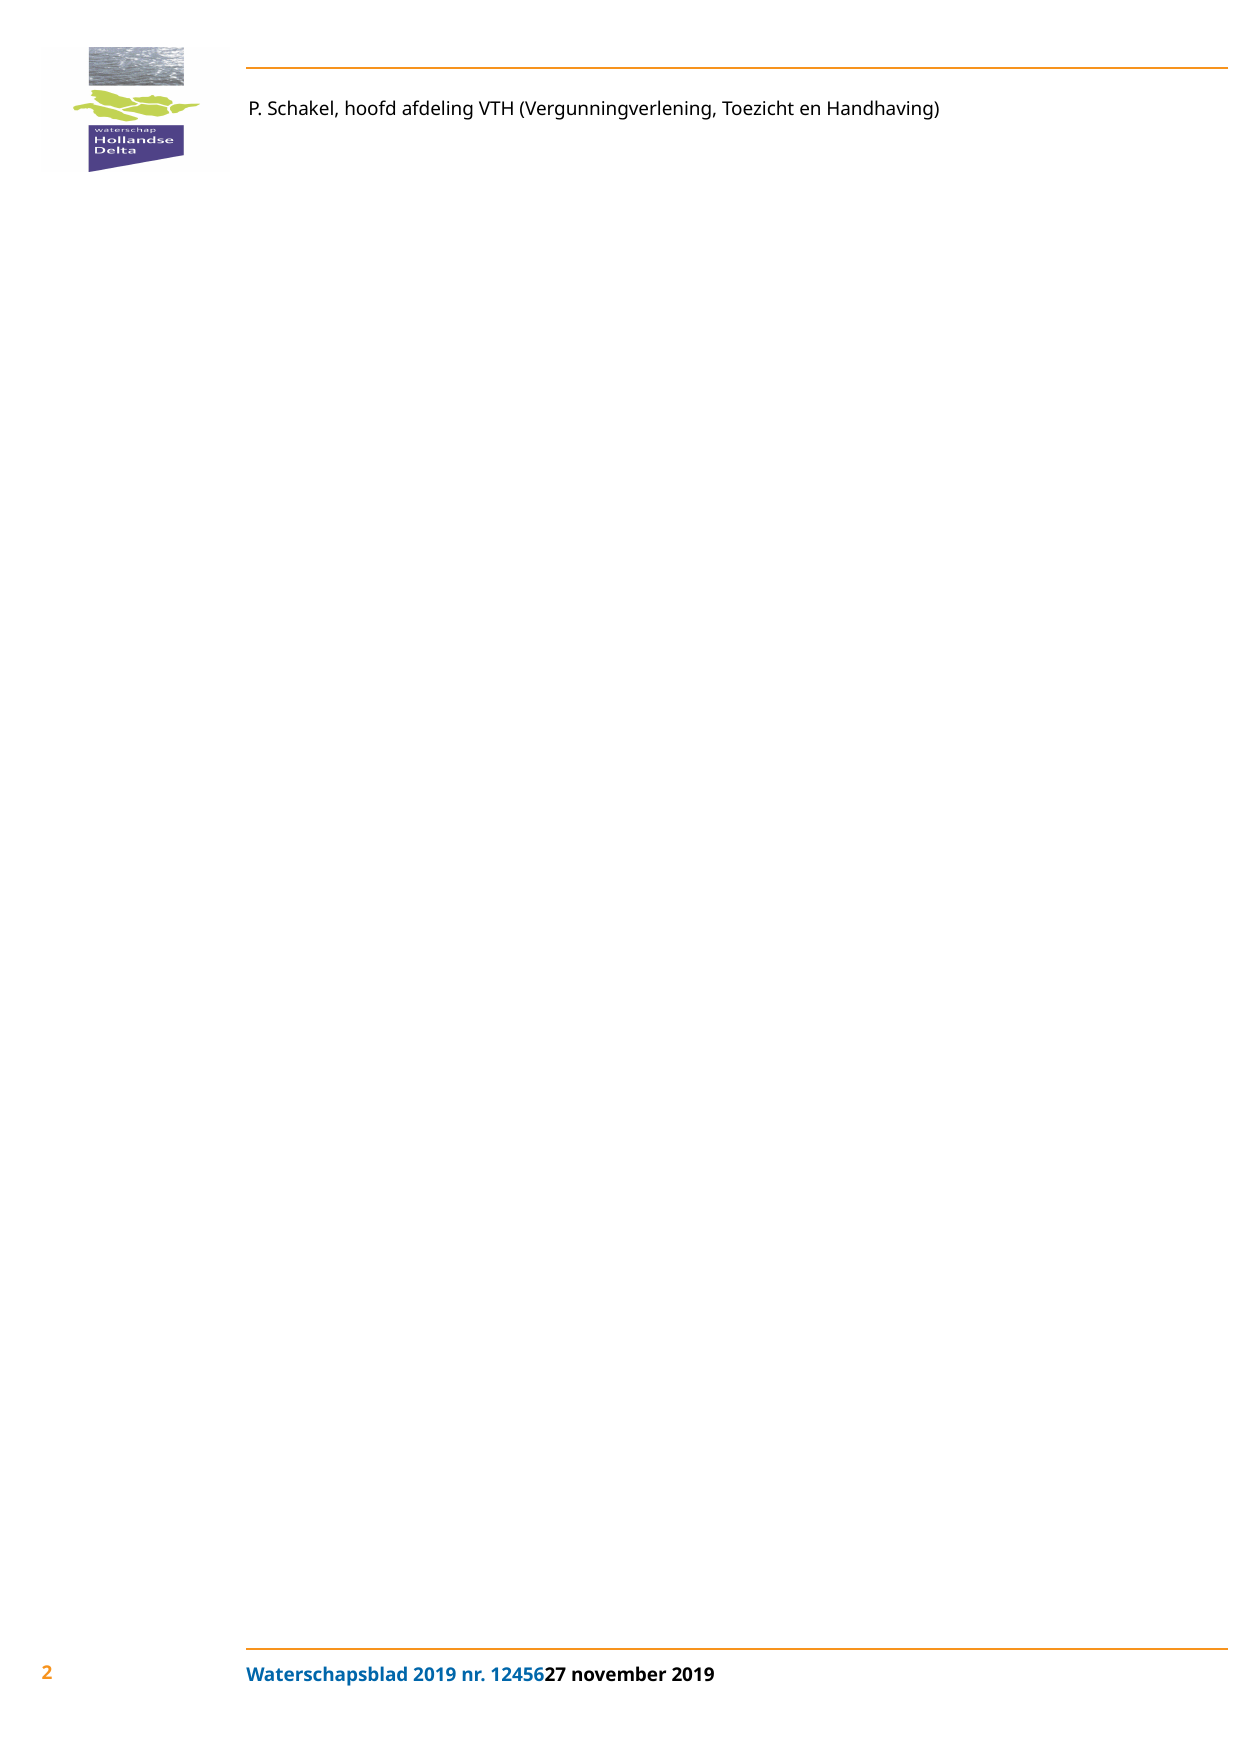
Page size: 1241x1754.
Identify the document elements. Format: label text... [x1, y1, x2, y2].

picture [41, 47, 231, 172]
text P. Schakel, hoofd afdeling VTH (Vergunningverlening, Toezicht en Handhaving) [248, 95, 1152, 121]
